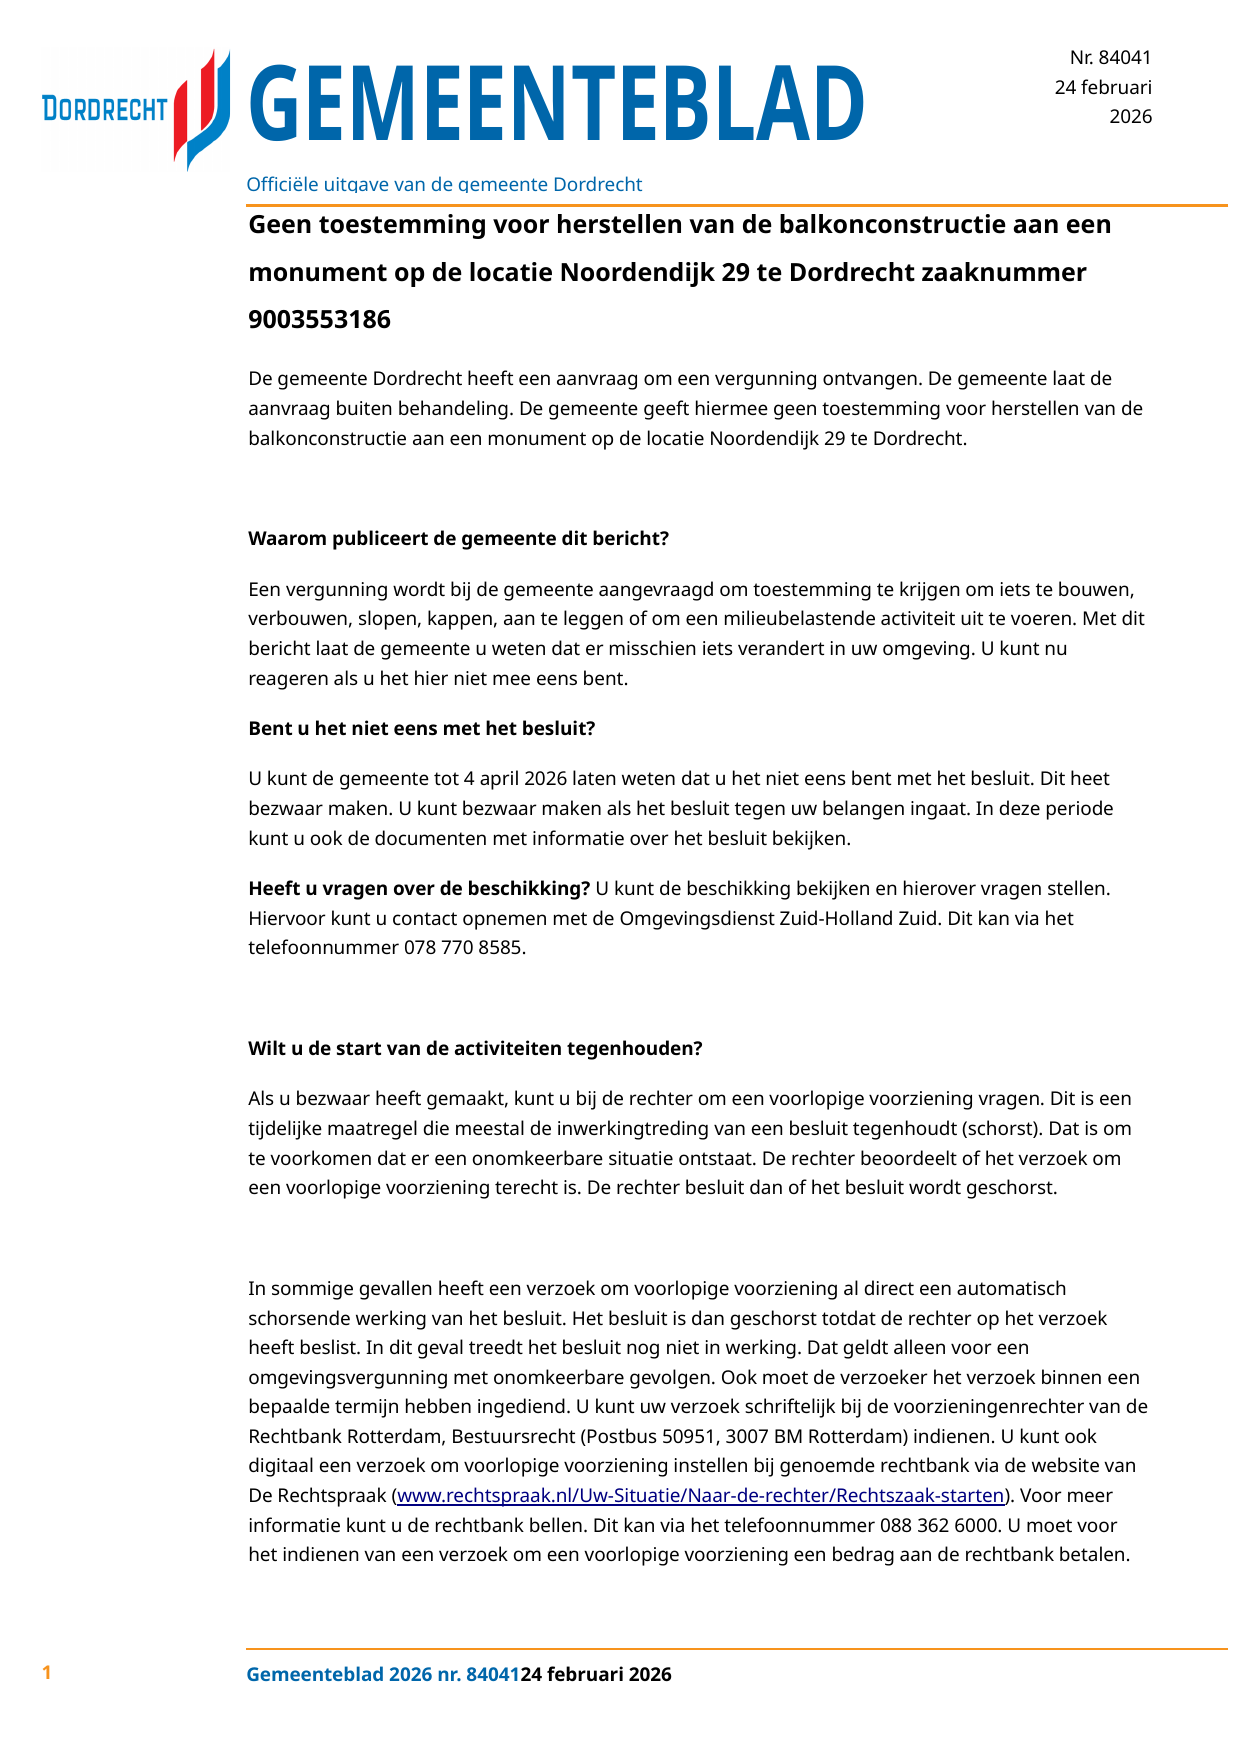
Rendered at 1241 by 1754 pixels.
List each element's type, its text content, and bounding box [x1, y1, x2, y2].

text Bent u het niet eens met het besluit? [248, 715, 1152, 741]
picture [41, 47, 231, 172]
text Geen toestemming voor herstellen van de balkonconstructie aan een monument op de locatie Noordendijk 29 te Dordrecht zaaknummer 9003553186 [248, 207, 1152, 336]
text Als u bezwaar heeft gemaakt, kunt u bij de rechter om een voorlopige voorziening vragen. Dit is een tijdelijke maatregel die meestal de inwerkingtreding van een besluit tegenhoudt (schorst). Dat is om te voorkomen dat er een onomkeerbare situatie ontstaat. De rechter beoordeelt of het verzoek om een voorlopige voorziening terecht is. De rechter besluit dan of het besluit wordt geschorst. [248, 1086, 1152, 1200]
text In sommige gevallen heeft een verzoek om voorlopige voorziening al direct een automatisch schorsende werking van het besluit. Het besluit is dan geschorst totdat de rechter op het verzoek heeft beslist. In dit geval treedt het besluit nog niet in werking. Dat geldt alleen voor een omgevingsvergunning met onomkeerbare gevolgen. Ook moet de verzoeker het verzoek binnen een bepaalde termijn hebben ingediend. U kunt uw verzoek schriftelijk bij de voorzieningenrechter van de Rechtbank Rotterdam, Bestuursrecht (Postbus 50951, 3007 BM Rotterdam) indienen. U kunt ook digitaal een verzoek om voorlopige voorziening instellen bij genoemde rechtbank via de website van De Rechtspraak (www.rechtspraak.nl/Uw-Situatie/Naar-de-rechter/Rechtszaak-starten). Voor meer informatie kunt u de rechtbank bellen. Dit kan via het telefoonnummer 088 362 6000. U moet voor het indienen van een verzoek om een voorlopige voorziening een bedrag aan de rechtbank betalen. [248, 1275, 1152, 1567]
text U kunt de gemeente tot 4 april 2026 laten weten dat u het niet eens bent met het besluit. Dit heet bezwaar maken. U kunt bezwaar maken als het besluit tegen uw belangen ingaat. In deze periode kunt u ook de documenten met informatie over het besluit bekijken. [248, 766, 1152, 850]
text De gemeente Dordrecht heeft een aanvraag om een vergunning ontvangen. De gemeente laat de aanvraag buiten behandeling. De gemeente geeft hiermee geen toestemming voor herstellen van de balkonconstructie aan een monument op de locatie Noordendijk 29 te Dordrecht. [248, 366, 1152, 450]
text Wilt u de start van de activiteiten tegenhouden? [248, 1035, 1152, 1061]
text Een vergunning wordt bij de gemeente aangevraagd om toestemming te krijgen om iets te bouwen, verbouwen, slopen, kappen, aan te leggen of om een milieubelastende activiteit uit te voeren. Met dit bericht laat de gemeente u weten dat er misschien iets verandert in uw omgeving. U kunt nu reageren als u het hier niet mee eens bent. [248, 576, 1152, 690]
text Heeft u vragen over de beschikking? U kunt de beschikking bekijken en hierover vragen stellen. Hiervoor kunt u contact opnemen met de Omgevingsdienst Zuid-Holland Zuid. Dit kan via het telefoonnummer 078 770 8585. [248, 875, 1152, 960]
text Waarom publiceert de gemeente dit bericht? [248, 526, 1152, 551]
